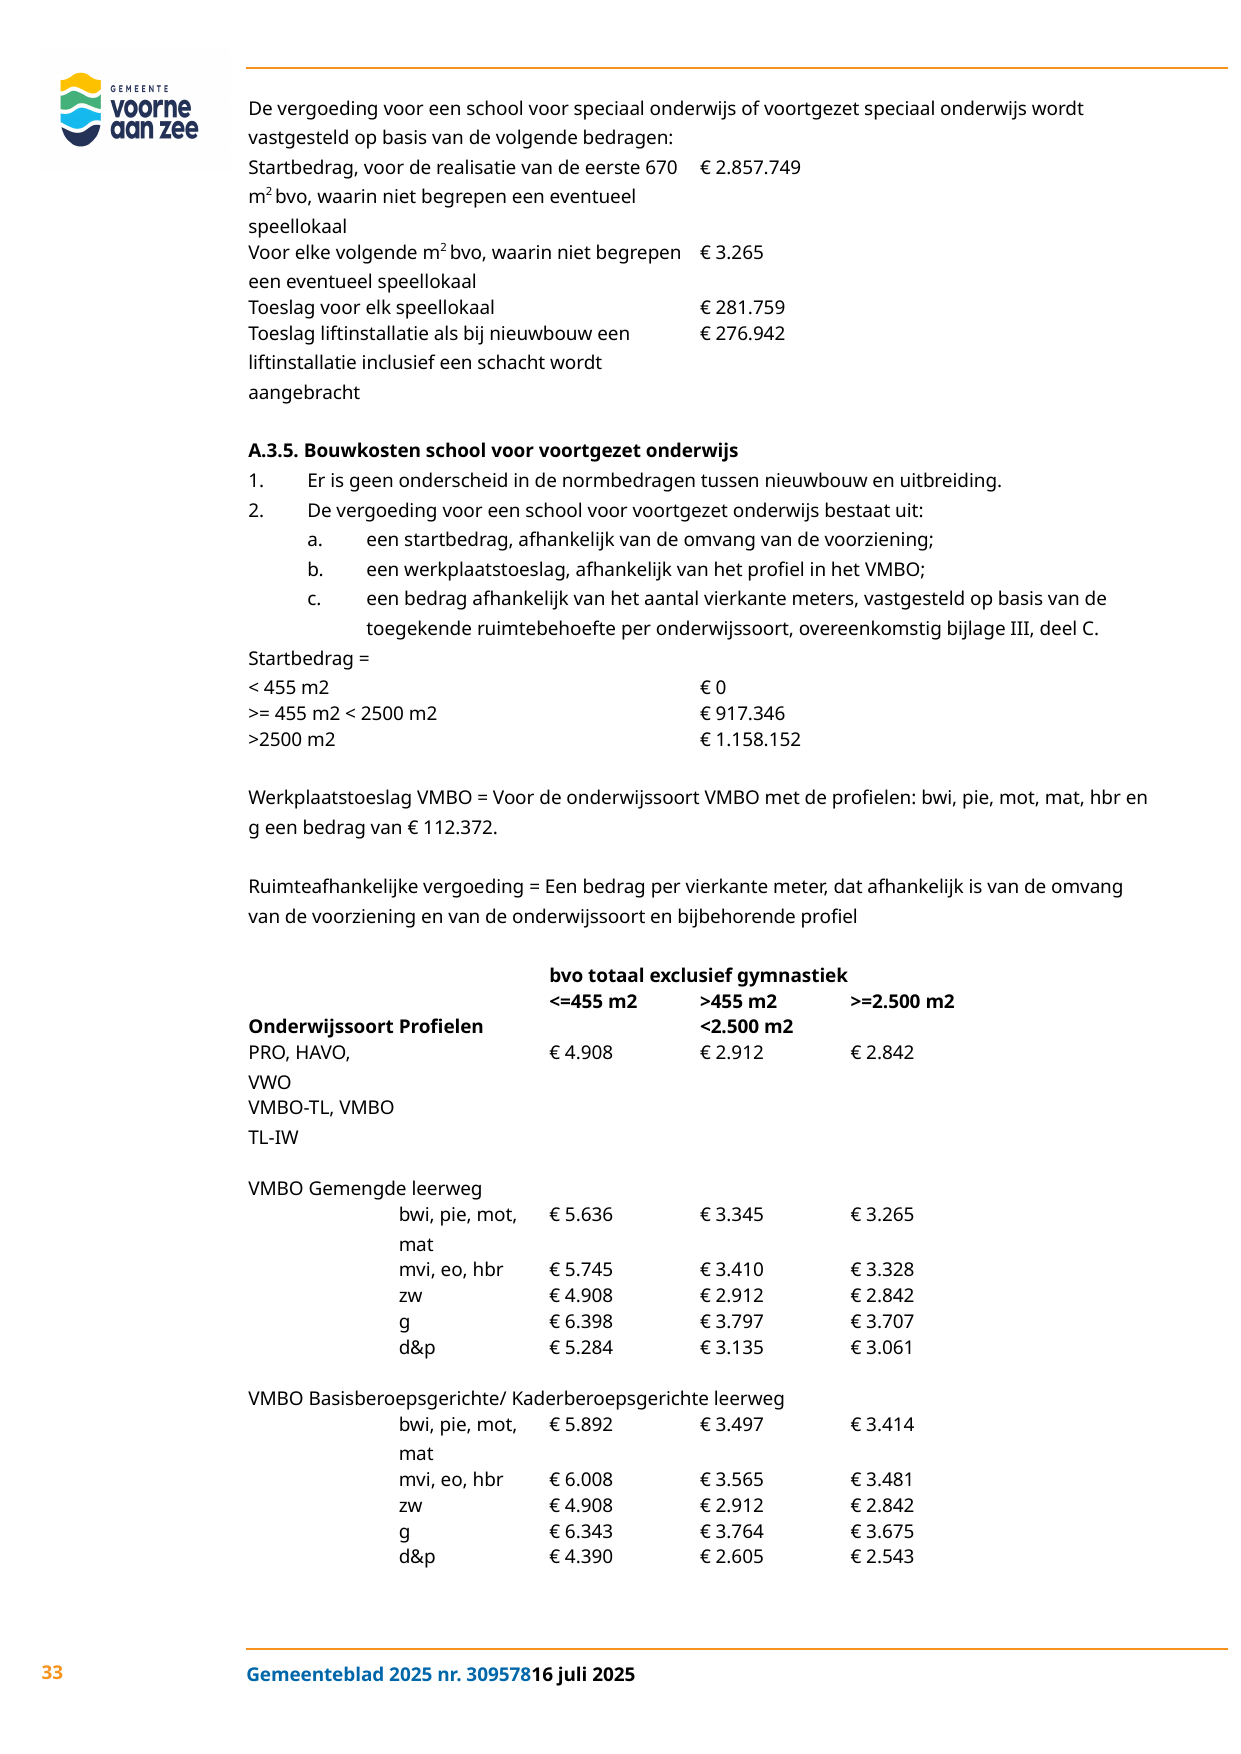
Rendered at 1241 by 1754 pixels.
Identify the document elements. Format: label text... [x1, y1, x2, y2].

list een bedrag afhankelijk van het aantal vierkante meters, vastgesteld op basis van de toegekende ruimtebehoefte per onderwijssoort, overeenkomstig bijlage III, deel C. [307, 586, 1152, 641]
table_cell € 6.008 [549, 1466, 700, 1492]
table_cell € 2.912 [700, 1039, 850, 1150]
table_cell <=455 m2 [549, 988, 700, 1039]
text Ruimteafhankelijke vergoeding = Een bedrag per vierkante meter, dat afhankelijk is van de omvang van de voorziening en van de onderwijssoort en bijbehorende profiel [248, 873, 1152, 928]
table_cell [248, 1360, 1001, 1385]
table_cell d&p [399, 1544, 549, 1569]
table_cell € 3.265 [850, 1201, 1001, 1257]
table_cell € 3.707 [850, 1308, 1001, 1334]
text De vergoeding voor een school voor speciaal onderwijs of voortgezet speciaal onderwijs wordt vastgesteld op basis van de volgende bedragen: [248, 95, 1152, 150]
table_cell € 5.636 [549, 1201, 700, 1257]
table_cell € 3.565 [700, 1466, 850, 1492]
table_cell PRO, HAVO, VWO [248, 1039, 398, 1094]
table_cell [248, 1201, 398, 1359]
table_cell Profielen [399, 1014, 549, 1039]
table_cell mvi, eo, hbr [399, 1466, 549, 1492]
table_cell Toeslag voor elk speellokaal [248, 294, 700, 320]
text Startbedrag = [248, 645, 1152, 671]
table_cell >455 m2 [700, 988, 850, 1013]
table_header € 2.857.749 [700, 154, 1152, 239]
table_cell € 3.328 [850, 1257, 1001, 1282]
table_cell zw [399, 1283, 549, 1308]
list een werkplaatstoeslag, afhankelijk van het profiel in het VMBO; [307, 556, 1152, 582]
list een startbedrag, afhankelijk van de omvang van de voorziening; [307, 526, 1152, 552]
table_cell [248, 1150, 1001, 1176]
table_cell bwi, pie, mot, mat [399, 1201, 549, 1257]
table_cell € 3.481 [850, 1466, 1001, 1492]
table_cell € 3.497 [700, 1411, 850, 1466]
table_cell mvi, eo, hbr [399, 1257, 549, 1282]
table_cell >= 455 m2 < 2500 m2 [248, 700, 700, 726]
table_cell VMBO Gemengde leerweg [248, 1176, 1001, 1201]
table_cell [248, 1569, 1001, 1595]
table_cell <2.500 m2 [700, 1014, 850, 1039]
table_cell >2500 m2 [248, 726, 700, 752]
table_cell Toeslag liftinstallatie als bij nieuwbouw een liftinstallatie inclusief een schacht wordt aangebracht [248, 320, 700, 405]
table_cell VMBO Basisberoepsgerichte/ Kaderberoepsgerichte leerweg [248, 1385, 1001, 1411]
table_cell € 2.605 [700, 1544, 850, 1569]
table_cell € 5.745 [549, 1257, 700, 1282]
table_cell € 3.135 [700, 1334, 850, 1359]
table_cell € 4.908 [549, 1492, 700, 1518]
table_cell € 3.797 [700, 1308, 850, 1334]
table_cell € 5.284 [549, 1334, 700, 1359]
table_cell € 2.842 [850, 1039, 1001, 1150]
table_cell bwi, pie, mot, mat [399, 1411, 549, 1466]
table_cell € 1.158.152 [700, 726, 1152, 752]
table_cell € 5.892 [549, 1411, 700, 1466]
table_cell € 3.345 [700, 1201, 850, 1257]
table_cell [248, 1411, 398, 1569]
table_cell € 3.414 [850, 1411, 1001, 1466]
table_cell € 2.842 [850, 1283, 1001, 1308]
table_header € 0 [700, 675, 1152, 700]
table_cell >=2.500 m2 [850, 988, 1001, 1039]
table_header [248, 962, 549, 1013]
table_cell Onderwijssoort [248, 1014, 398, 1039]
table_cell € 917.346 [700, 700, 1152, 726]
text A.3.5. Bouwkosten school voor voortgezet onderwijs [248, 438, 1152, 463]
table_cell € 4.390 [549, 1544, 700, 1569]
table_cell € 6.398 [549, 1308, 700, 1334]
table_header Startbedrag, voor de realisatie van de eerste 670 m2 bvo, waarin niet begrepen een eventueel speellokaal [248, 154, 700, 239]
table_cell € 6.343 [549, 1518, 700, 1543]
table_cell € 3.061 [850, 1334, 1001, 1359]
table_cell [399, 1039, 549, 1150]
table_cell € 3.410 [700, 1257, 850, 1282]
table_cell zw [399, 1492, 549, 1518]
list Er is geen onderscheid in de normbedragen tussen nieuwbouw en uitbreiding. [248, 467, 1152, 493]
table_cell g [399, 1308, 549, 1334]
table_cell € 4.908 [549, 1283, 700, 1308]
table_cell g [399, 1518, 549, 1543]
table_cell € 2.912 [700, 1492, 850, 1518]
table_cell € 2.842 [850, 1492, 1001, 1518]
table_cell € 2.912 [700, 1283, 850, 1308]
table_cell € 2.543 [850, 1544, 1001, 1569]
table_cell € 281.759 [700, 294, 1152, 320]
table_cell € 4.908 [549, 1039, 700, 1150]
table_header bvo totaal exclusief gymnastiek [549, 962, 1001, 988]
table_cell d&p [399, 1334, 549, 1359]
text Werkplaatstoeslag VMBO = Voor de onderwijssoort VMBO met de profielen: bwi, pie, mot, mat, hbr en g een bedrag van € 112.372. [248, 784, 1152, 840]
table_cell € 3.675 [850, 1518, 1001, 1543]
table_cell € 276.942 [700, 320, 1152, 405]
table_cell VMBO-TL, VMBO TL-IW [248, 1095, 398, 1150]
table_cell € 3.764 [700, 1518, 850, 1543]
picture [41, 47, 231, 172]
list De vergoeding voor een school voor voortgezet onderwijs bestaat uit: [248, 497, 1152, 523]
table_cell € 3.265 [700, 239, 1152, 294]
table_cell Voor elke volgende m2 bvo, waarin niet begrepen een eventueel speellokaal [248, 239, 700, 294]
table_header < 455 m2 [248, 675, 700, 700]
